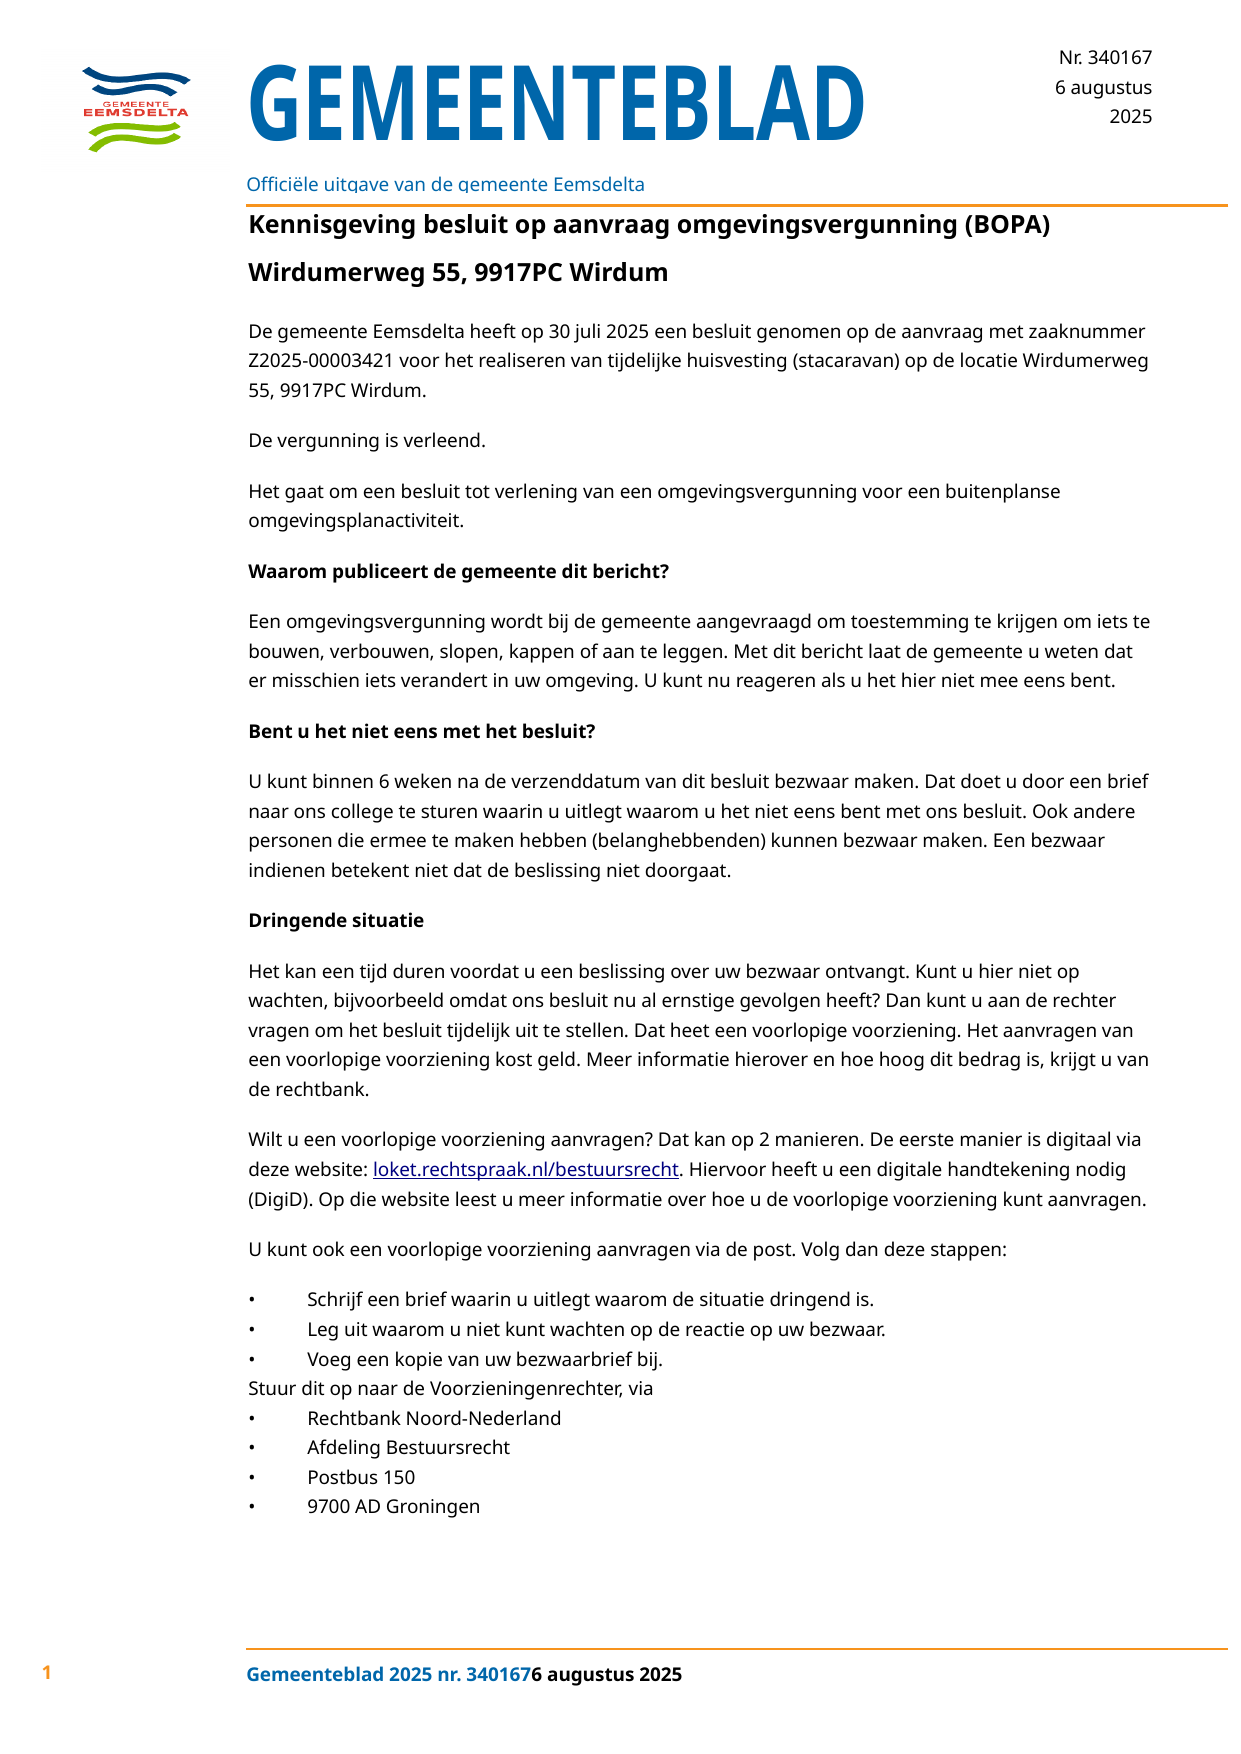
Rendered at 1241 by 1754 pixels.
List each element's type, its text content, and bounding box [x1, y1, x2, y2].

text Wilt u een voorlopige voorziening aanvragen? Dat kan op 2 manieren. De eerste manier is digitaal via deze website: loket.rechtspraak.nl/bestuursrecht. Hiervoor heeft u een digitale handtekening nodig (DigiD). Op die website leest u meer informatie over hoe u de voorlopige voorziening kunt aanvragen. [248, 1127, 1152, 1212]
text Het gaat om een besluit tot verlening van een omgevingsvergunning voor een buitenplanse omgevingsplanactiviteit. [248, 478, 1152, 533]
text Het kan een tijd duren voordat u een beslissing over uw bezwaar ontvangt. Kunt u hier niet op wachten, bijvoorbeeld omdat ons besluit nu al ernstige gevolgen heeft? Dan kunt u aan de rechter vragen om het besluit tijdelijk uit te stellen. Dat heet een voorlopige voorziening. Het aanvragen van een voorlopige voorziening kost geld. Meer informatie hierover en hoe hoog dit bedrag is, krijgt u van de rechtbank. [248, 958, 1152, 1102]
text U kunt ook een voorlopige voorziening aanvragen via de post. Volg dan deze stappen: [248, 1236, 1152, 1262]
list Voeg een kopie van uw bezwaarbrief bij. [248, 1346, 1152, 1372]
text De gemeente Eemsdelta heeft op 30 juli 2025 een besluit genomen op de aanvraag met zaaknummer Z2025-00003421 voor het realiseren van tijdelijke huisvesting (stacaravan) op de locatie Wirdumerweg 55, 9917PC Wirdum. [248, 318, 1152, 403]
picture [41, 47, 231, 172]
text U kunt binnen 6 weken na de verzenddatum van dit besluit bezwaar maken. Dat doet u door een brief naar ons college te sturen waarin u uitlegt waarom u het niet eens bent met ons besluit. Ook andere personen die ermee te maken hebben (belanghebbenden) kunnen bezwaar maken. Een bezwaar indienen betekent niet dat de beslissing niet doorgaat. [248, 768, 1152, 883]
text De vergunning is verleend. [248, 427, 1152, 453]
list Postbus 150 [248, 1464, 1152, 1490]
text Dringende situatie [248, 907, 1152, 933]
list Leg uit waarom u niet kunt wachten op de reactie op uw bezwaar. [248, 1316, 1152, 1342]
text Bent u het niet eens met het besluit? [248, 718, 1152, 744]
text Een omgevingsvergunning wordt bij de gemeente aangevraagd om toestemming te krijgen om iets te bouwen, verbouwen, slopen, kappen of aan te leggen. Met dit bericht laat de gemeente u weten dat er misschien iets verandert in uw omgeving. U kunt nu reageren als u het hier niet mee eens bent. [248, 608, 1152, 693]
list Rechtbank Noord-Nederland [248, 1405, 1152, 1431]
text Waarom publiceert de gemeente dit bericht? [248, 558, 1152, 584]
text Stuur dit op naar de Voorzieningenrechter, via [248, 1375, 1152, 1401]
list Afdeling Bestuursrecht [248, 1434, 1152, 1460]
list Schrijf een brief waarin u uitlegt waarom de situatie dringend is. [248, 1287, 1152, 1312]
text Kennisgeving besluit op aanvraag omgevingsvergunning (BOPA) Wirdumerweg 55, 9917PC Wirdum [248, 207, 1152, 288]
list 9700 AD Groningen [248, 1494, 1152, 1519]
